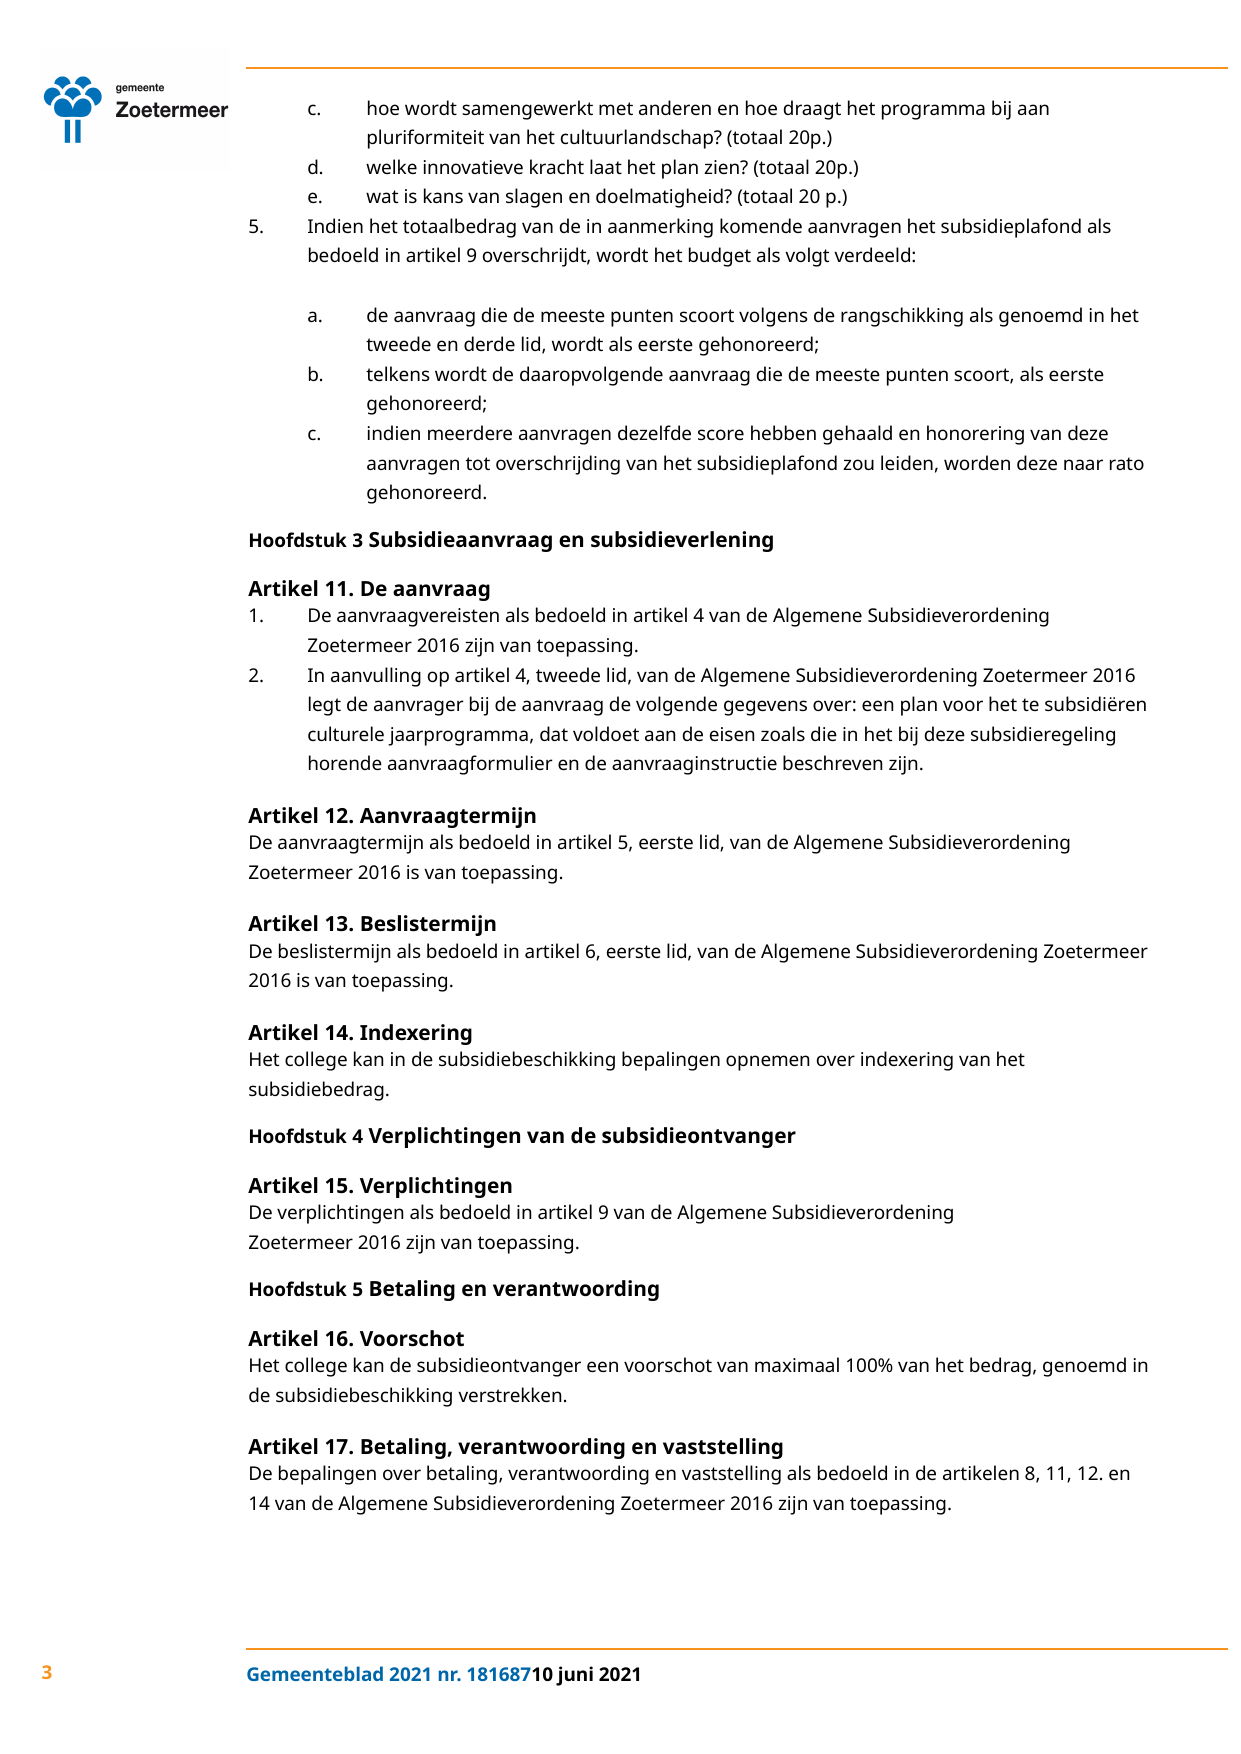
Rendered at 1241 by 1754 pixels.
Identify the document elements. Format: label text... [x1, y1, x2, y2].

text Het college kan in de subsidiebeschikking bepalingen opnemen over indexering van het subsidiebedrag. [248, 1046, 1152, 1102]
list indien meerdere aanvragen dezelfde score hebben gehaald en honorering van deze aanvragen tot overschrijding van het subsidieplafond zou leiden, worden deze naar rato gehonoreerd. [307, 420, 1152, 505]
text Het college kan de subsidieontvanger een voorschot van maximaal 100% van het bedrag, genoemd in de subsidiebeschikking verstrekken. [248, 1352, 1152, 1407]
text Artikel 15. Verplichtingen [248, 1171, 1152, 1199]
text Artikel 16. Voorschot [248, 1324, 1152, 1352]
text Hoofdstuk 4 Verplichtingen van de subsidieontvanger [248, 1122, 1152, 1150]
list telkens wordt de daaropvolgende aanvraag die de meeste punten scoort, als eerste gehonoreerd; [307, 361, 1152, 416]
text De verplichtingen als bedoeld in artikel 9 van de Algemene Subsidieverordening [248, 1199, 1152, 1225]
text Hoofdstuk 5 Betaling en verantwoording [248, 1274, 1152, 1303]
list Indien het totaalbedrag van de in aanmerking komende aanvragen het subsidieplafond als bedoeld in artikel 9 overschrijdt, wordt het budget als volgt verdeeld: [248, 213, 1152, 268]
list de aanvraag die de meeste punten scoort volgens de rangschikking als genoemd in het tweede en derde lid, wordt als eerste gehonoreerd; [307, 302, 1152, 357]
text De beslistermijn als bedoeld in artikel 6, eerste lid, van de Algemene Subsidieverordening Zoetermeer 2016 is van toepassing. [248, 938, 1152, 993]
list De aanvraagvereisten als bedoeld in artikel 4 van de Algemene Subsidieverordening Zoetermeer 2016 zijn van toepassing. [248, 603, 1152, 658]
text Zoetermeer 2016 zijn van toepassing. [248, 1229, 1152, 1254]
text De aanvraagtermijn als bedoeld in artikel 5, eerste lid, van de Algemene Subsidieverordening Zoetermeer 2016 is van toepassing. [248, 829, 1152, 885]
text De bepalingen over betaling, verantwoording en vaststelling als bedoeld in de artikelen 8, 11, 12. en 14 van de Algemene Subsidieverordening Zoetermeer 2016 zijn van toepassing. [248, 1461, 1152, 1516]
text Artikel 11. De aanvraag [248, 574, 1152, 603]
picture [41, 47, 231, 172]
text Artikel 12. Aanvraagtermijn [248, 801, 1152, 829]
list wat is kans van slagen en doelmatigheid? (totaal 20 p.) [307, 183, 1152, 209]
list welke innovatieve kracht laat het plan zien? (totaal 20p.) [307, 154, 1152, 180]
text Artikel 13. Beslistermijn [248, 909, 1152, 938]
text Artikel 14. Indexering [248, 1018, 1152, 1046]
text Hoofdstuk 3 Subsidieaanvraag en subsidieverlening [248, 525, 1152, 553]
list In aanvulling op artikel 4, tweede lid, van de Algemene Subsidieverordening Zoetermeer 2016 legt de aanvrager bij de aanvraag de volgende gegevens over: een plan voor het te subsidiëren culturele jaarprogramma, dat voldoet aan de eisen zoals die in het bij deze subsidieregeling horende aanvraagformulier en de aanvraaginstructie beschreven zijn. [248, 662, 1152, 776]
text Artikel 17. Betaling, verantwoording en vaststelling [248, 1432, 1152, 1461]
list hoe wordt samengewerkt met anderen en hoe draagt het programma bij aan pluriformiteit van het cultuurlandschap? (totaal 20p.) [307, 95, 1152, 150]
